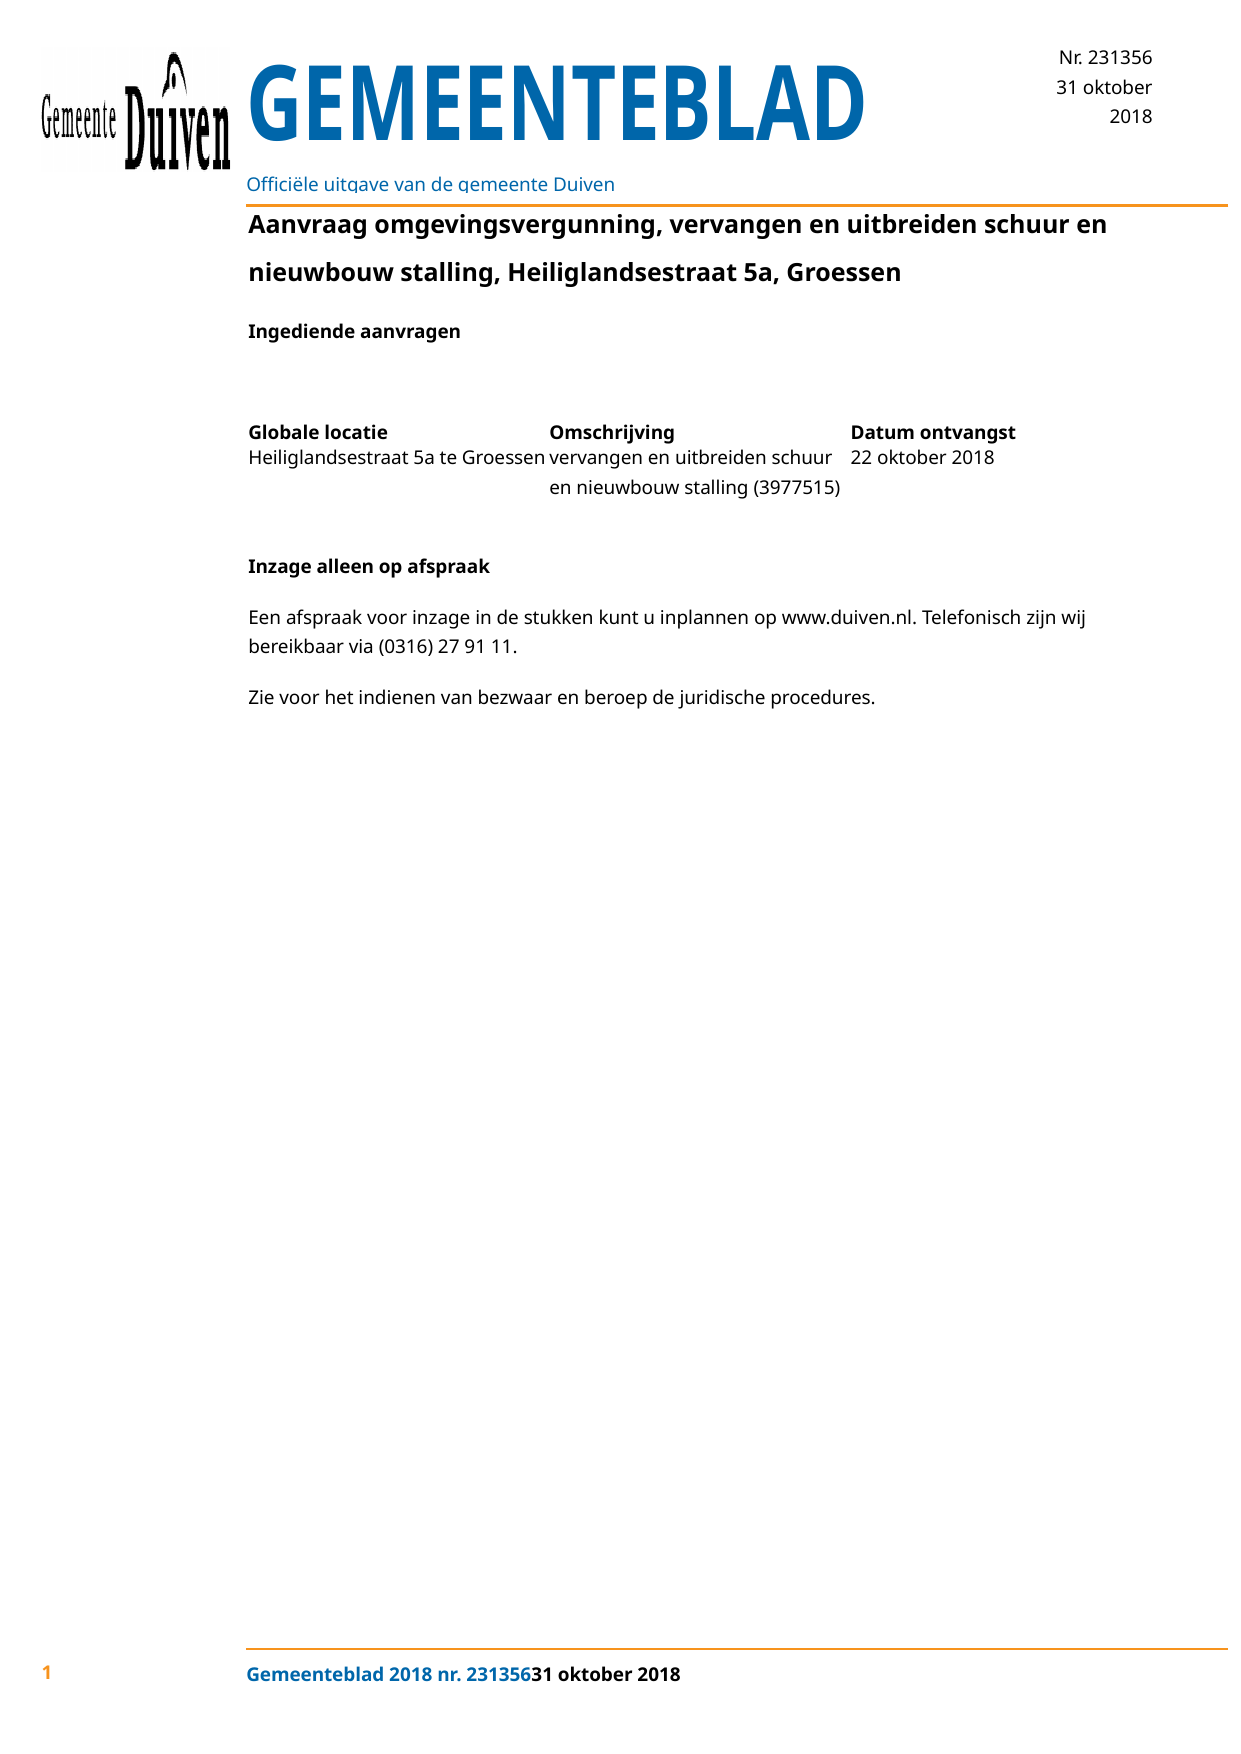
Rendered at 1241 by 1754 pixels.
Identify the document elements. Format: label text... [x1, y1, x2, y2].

picture [41, 47, 231, 172]
table_header Globale locatie [248, 419, 549, 444]
text Ingediende aanvragen [248, 318, 1152, 344]
table_header Datum ontvangst [850, 419, 1152, 444]
text Zie voor het indienen van bezwaar en beroep de juridische procedures. [248, 684, 1152, 710]
table_cell vervangen en uitbreiden schuur en nieuwbouw stalling (3977515) [549, 445, 850, 500]
table_header Omschrijving [549, 419, 850, 444]
text Inzage alleen op afspraak [248, 553, 1152, 579]
table_cell Heiliglandsestraat 5a te Groessen [248, 445, 549, 500]
text Een afspraak voor inzage in de stukken kunt u inplannen op www.duiven.nl. Telefonisch zijn wij bereikbaar via (0316) 27 91 11. [248, 604, 1152, 659]
table_cell 22 oktober 2018 [850, 445, 1152, 500]
text Aanvraag omgevingsvergunning, vervangen en uitbreiden schuur en nieuwbouw stalling, Heiliglandsestraat 5a, Groessen [248, 207, 1152, 288]
